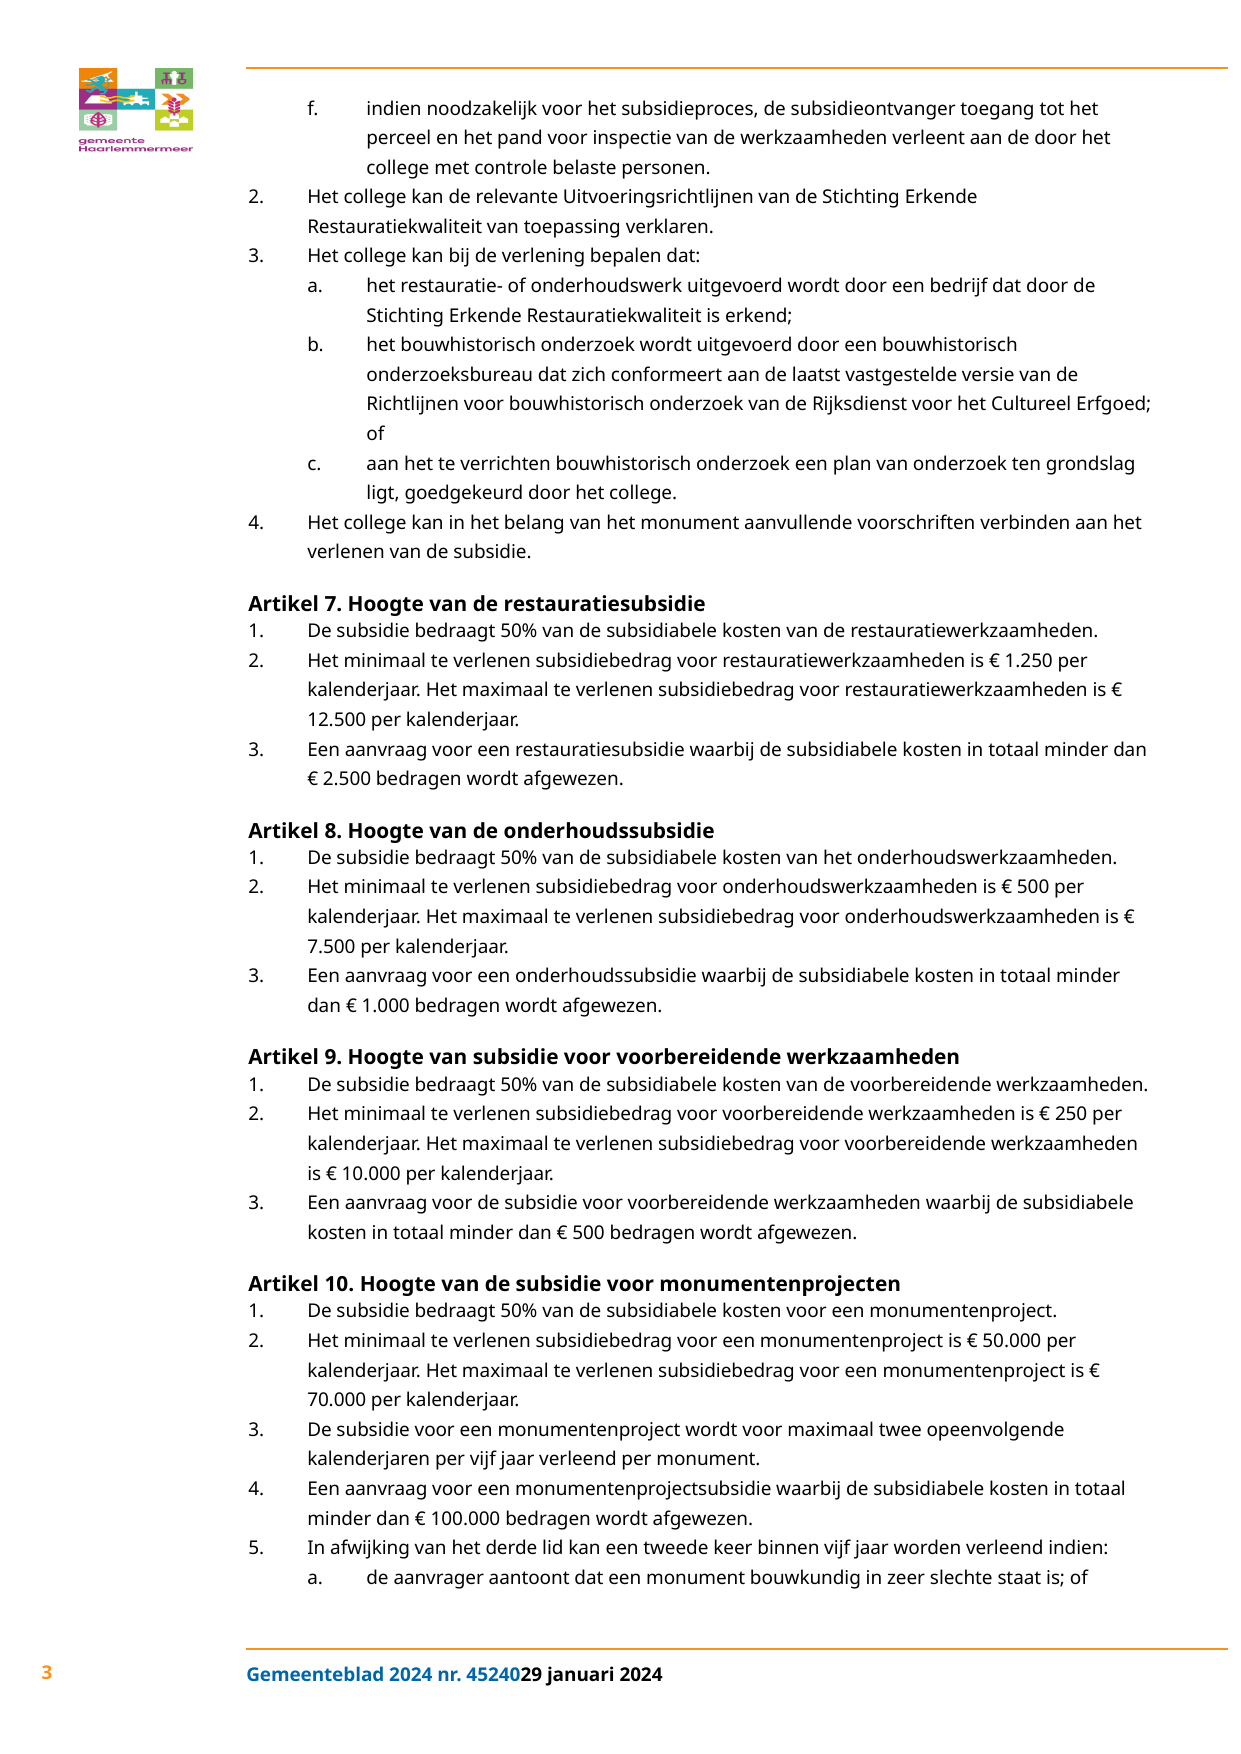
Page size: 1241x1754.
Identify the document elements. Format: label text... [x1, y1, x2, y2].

list De subsidie bedraagt 50% van de subsidiabele kosten van de restauratiewerkzaamheden. [248, 617, 1152, 643]
list Het college kan de relevante Uitvoeringsrichtlijnen van de Stichting Erkende Restauratiekwaliteit van toepassing verklaren. [248, 183, 1152, 239]
text Artikel 10. Hoogte van de subsidie voor monumentenprojecten [248, 1269, 1152, 1298]
list De subsidie bedraagt 50% van de subsidiabele kosten van de voorbereidende werkzaamheden. [248, 1071, 1152, 1097]
picture [41, 47, 231, 172]
list indien noodzakelijk voor het subsidieproces, de subsidieontvanger toegang tot het perceel en het pand voor inspectie van de werkzaamheden verleent aan de door het college met controle belaste personen. [307, 95, 1152, 180]
list Het minimaal te verlenen subsidiebedrag voor onderhoudswerkzaamheden is € 500 per kalenderjaar. Het maximaal te verlenen subsidiebedrag voor onderhoudswerkzaamheden is € 7.500 per kalenderjaar. [248, 874, 1152, 959]
list De subsidie bedraagt 50% van de subsidiabele kosten voor een monumentenproject. [248, 1298, 1152, 1323]
list Een aanvraag voor een monumentenprojectsubsidie waarbij de subsidiabele kosten in totaal minder dan € 100.000 bedragen wordt afgewezen. [248, 1475, 1152, 1531]
list Het college kan in het belang van het monument aanvullende voorschriften verbinden aan het verlenen van de subsidie. [248, 509, 1152, 564]
list aan het te verrichten bouwhistorisch onderzoek een plan van onderzoek ten grondslag ligt, goedgekeurd door het college. [307, 450, 1152, 505]
list De subsidie bedraagt 50% van de subsidiabele kosten van het onderhoudswerkzaamheden. [248, 844, 1152, 870]
list In afwijking van het derde lid kan een tweede keer binnen vijf jaar worden verleend indien: [248, 1534, 1152, 1560]
list Een aanvraag voor een restauratiesubsidie waarbij de subsidiabele kosten in totaal minder dan € 2.500 bedragen wordt afgewezen. [248, 736, 1152, 791]
list het bouwhistorisch onderzoek wordt uitgevoerd door een bouwhistorisch onderzoeksbureau dat zich conformeert aan de laatst vastgestelde versie van de Richtlijnen voor bouwhistorisch onderzoek van de Rijksdienst voor het Cultureel Erfgoed; of [307, 331, 1152, 446]
list Een aanvraag voor de subsidie voor voorbereidende werkzaamheden waarbij de subsidiabele kosten in totaal minder dan € 500 bedragen wordt afgewezen. [248, 1189, 1152, 1244]
list Het minimaal te verlenen subsidiebedrag voor restauratiewerkzaamheden is € 1.250 per kalenderjaar. Het maximaal te verlenen subsidiebedrag voor restauratiewerkzaamheden is € 12.500 per kalenderjaar. [248, 647, 1152, 732]
list de aanvrager aantoont dat een monument bouwkundig in zeer slechte staat is; of [307, 1564, 1152, 1590]
list Het college kan bij de verlening bepalen dat: [248, 243, 1152, 268]
text Artikel 9. Hoogte van subsidie voor voorbereidende werkzaamheden [248, 1042, 1152, 1071]
text Artikel 8. Hoogte van de onderhoudssubsidie [248, 816, 1152, 844]
list De subsidie voor een monumentenproject wordt voor maximaal twee opeenvolgende kalenderjaren per vijf jaar verleend per monument. [248, 1416, 1152, 1471]
list Het minimaal te verlenen subsidiebedrag voor voorbereidende werkzaamheden is € 250 per kalenderjaar. Het maximaal te verlenen subsidiebedrag voor voorbereidende werkzaamheden is € 10.000 per kalenderjaar. [248, 1101, 1152, 1185]
list het restauratie- of onderhoudswerk uitgevoerd wordt door een bedrijf dat door de Stichting Erkende Restauratiekwaliteit is erkend; [307, 272, 1152, 328]
list Het minimaal te verlenen subsidiebedrag voor een monumentenproject is € 50.000 per kalenderjaar. Het maximaal te verlenen subsidiebedrag voor een monumentenproject is € 70.000 per kalenderjaar. [248, 1327, 1152, 1412]
list Een aanvraag voor een onderhoudssubsidie waarbij de subsidiabele kosten in totaal minder dan € 1.000 bedragen wordt afgewezen. [248, 962, 1152, 1018]
text Artikel 7. Hoogte van de restauratiesubsidie [248, 589, 1152, 617]
